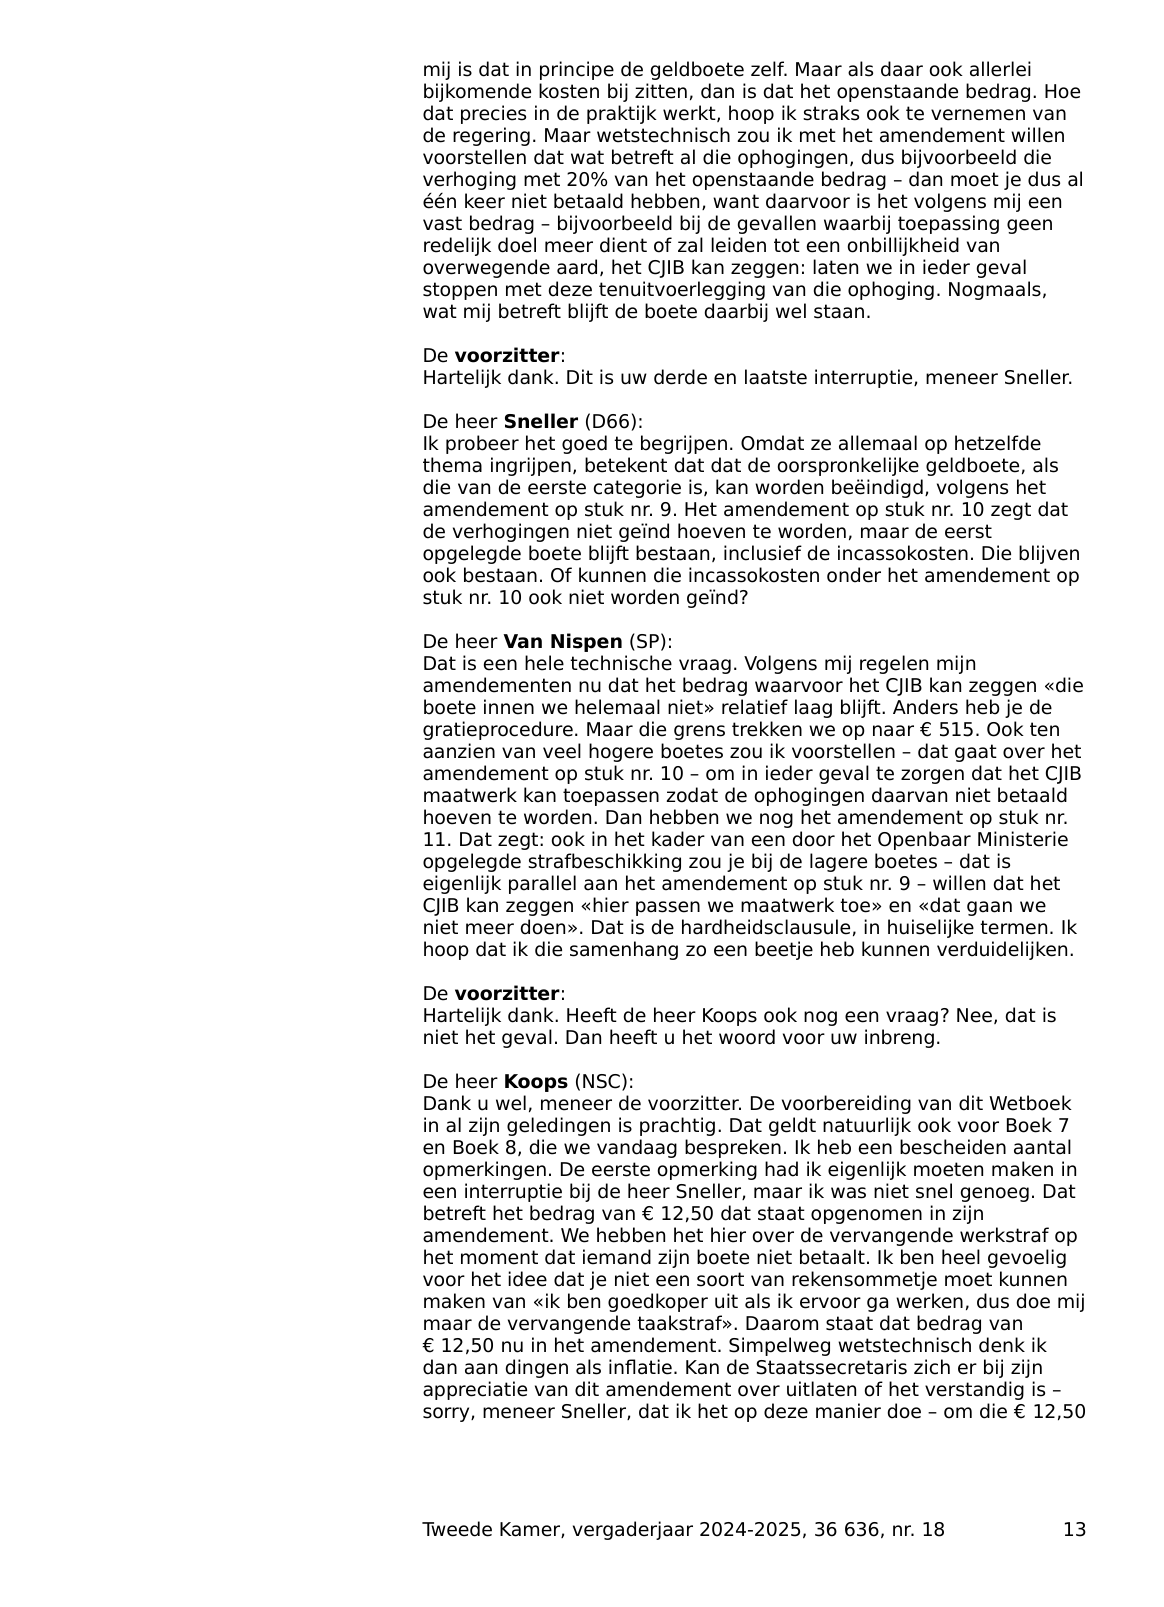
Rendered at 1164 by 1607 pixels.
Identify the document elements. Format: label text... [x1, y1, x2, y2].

text mij is dat in principe de geldboete zelf. Maar als daar ook allerlei bijkomende kosten bij zitten, dan is dat het openstaande bedrag. Hoe dat precies in de praktijk werkt, hoop ik straks ook te vernemen van de regering. Maar wetstechnisch zou ik met het amendement willen voorstellen dat wat betreft al die ophogingen, dus bijvoorbeeld die verhoging met 20% van het openstaande bedrag – dan moet je dus al één keer niet betaald hebben, want daarvoor is het volgens mij een vast bedrag – bijvoorbeeld bij de gevallen waarbij toepassing geen redelijk doel meer dient of zal leiden tot een onbillijkheid van overwegende aard, het CJIB kan zeggen: laten we in ieder geval stoppen met deze tenuitvoerlegging van die ophoging. Nogmaals, wat mij betreft blijft de boete daarbij wel staan. [422, 59, 1087, 323]
text Hartelijk dank. Heeft de heer Koops ook nog een vraag? Nee, dat is niet het geval. Dan heeft u het woord voor uw inbreng. [422, 1005, 1087, 1049]
text De heer Sneller (D66): [422, 411, 1087, 433]
text De heer Van Nispen (SP): [422, 631, 1087, 653]
text De voorzitter: [422, 345, 1087, 367]
text Dank u wel, meneer de voorzitter. De voorbereiding van dit Wetboek in al zijn geledingen is prachtig. Dat geldt natuurlijk ook voor Boek 7 en Boek 8, die we vandaag bespreken. Ik heb een bescheiden aantal opmerkingen. De eerste opmerking had ik eigenlijk moeten maken in een interruptie bij de heer Sneller, maar ik was niet snel genoeg. Dat betreft het bedrag van € 12,50 dat staat opgenomen in zijn amendement. We hebben het hier over de vervangende werkstraf op het moment dat iemand zijn boete niet betaalt. Ik ben heel gevoelig voor het idee dat je niet een soort van rekensommetje moet kunnen maken van «ik ben goedkoper uit als ik ervoor ga werken, dus doe mij maar de vervangende taakstraf». Daarom staat dat bedrag van € 12,50 nu in het amendement. Simpelweg wetstechnisch denk ik dan aan dingen als inflatie. Kan de Staatssecretaris zich er bij zijn appreciatie van dit amendement over uitlaten of het verstandig is – sorry, meneer Sneller, dat ik het op deze manier doe – om die € 12,50 [422, 1093, 1087, 1423]
text De heer Koops (NSC): [422, 1071, 1087, 1093]
text Dat is een hele technische vraag. Volgens mij regelen mijn amendementen nu dat het bedrag waarvoor het CJIB kan zeggen «die boete innen we helemaal niet» relatief laag blijft. Anders heb je de gratieprocedure. Maar die grens trekken we op naar € 515. Ook ten aanzien van veel hogere boetes zou ik voorstellen – dat gaat over het amendement op stuk nr. 10 – om in ieder geval te zorgen dat het CJIB maatwerk kan toepassen zodat de ophogingen daarvan niet betaald hoeven te worden. Dan hebben we nog het amendement op stuk nr. 11. Dat zegt: ook in het kader van een door het Openbaar Ministerie opgelegde strafbeschikking zou je bij de lagere boetes – dat is eigenlijk parallel aan het amendement op stuk nr. 9 – willen dat het CJIB kan zeggen «hier passen we maatwerk toe» en «dat gaan we niet meer doen». Dat is de hardheidsclausule, in huiselijke termen. Ik hoop dat ik die samenhang zo een beetje heb kunnen verduidelijken. [422, 653, 1087, 961]
text De voorzitter: [422, 983, 1087, 1005]
text Ik probeer het goed te begrijpen. Omdat ze allemaal op hetzelfde thema ingrijpen, betekent dat dat de oorspronkelijke geldboete, als die van de eerste categorie is, kan worden beëindigd, volgens het amendement op stuk nr. 9. Het amendement op stuk nr. 10 zegt dat de verhogingen niet geïnd hoeven te worden, maar de eerst opgelegde boete blijft bestaan, inclusief de incassokosten. Die blijven ook bestaan. Of kunnen die incassokosten onder het amendement op stuk nr. 10 ook niet worden geïnd? [422, 433, 1087, 609]
text Hartelijk dank. Dit is uw derde en laatste interruptie, meneer Sneller. [422, 367, 1087, 389]
